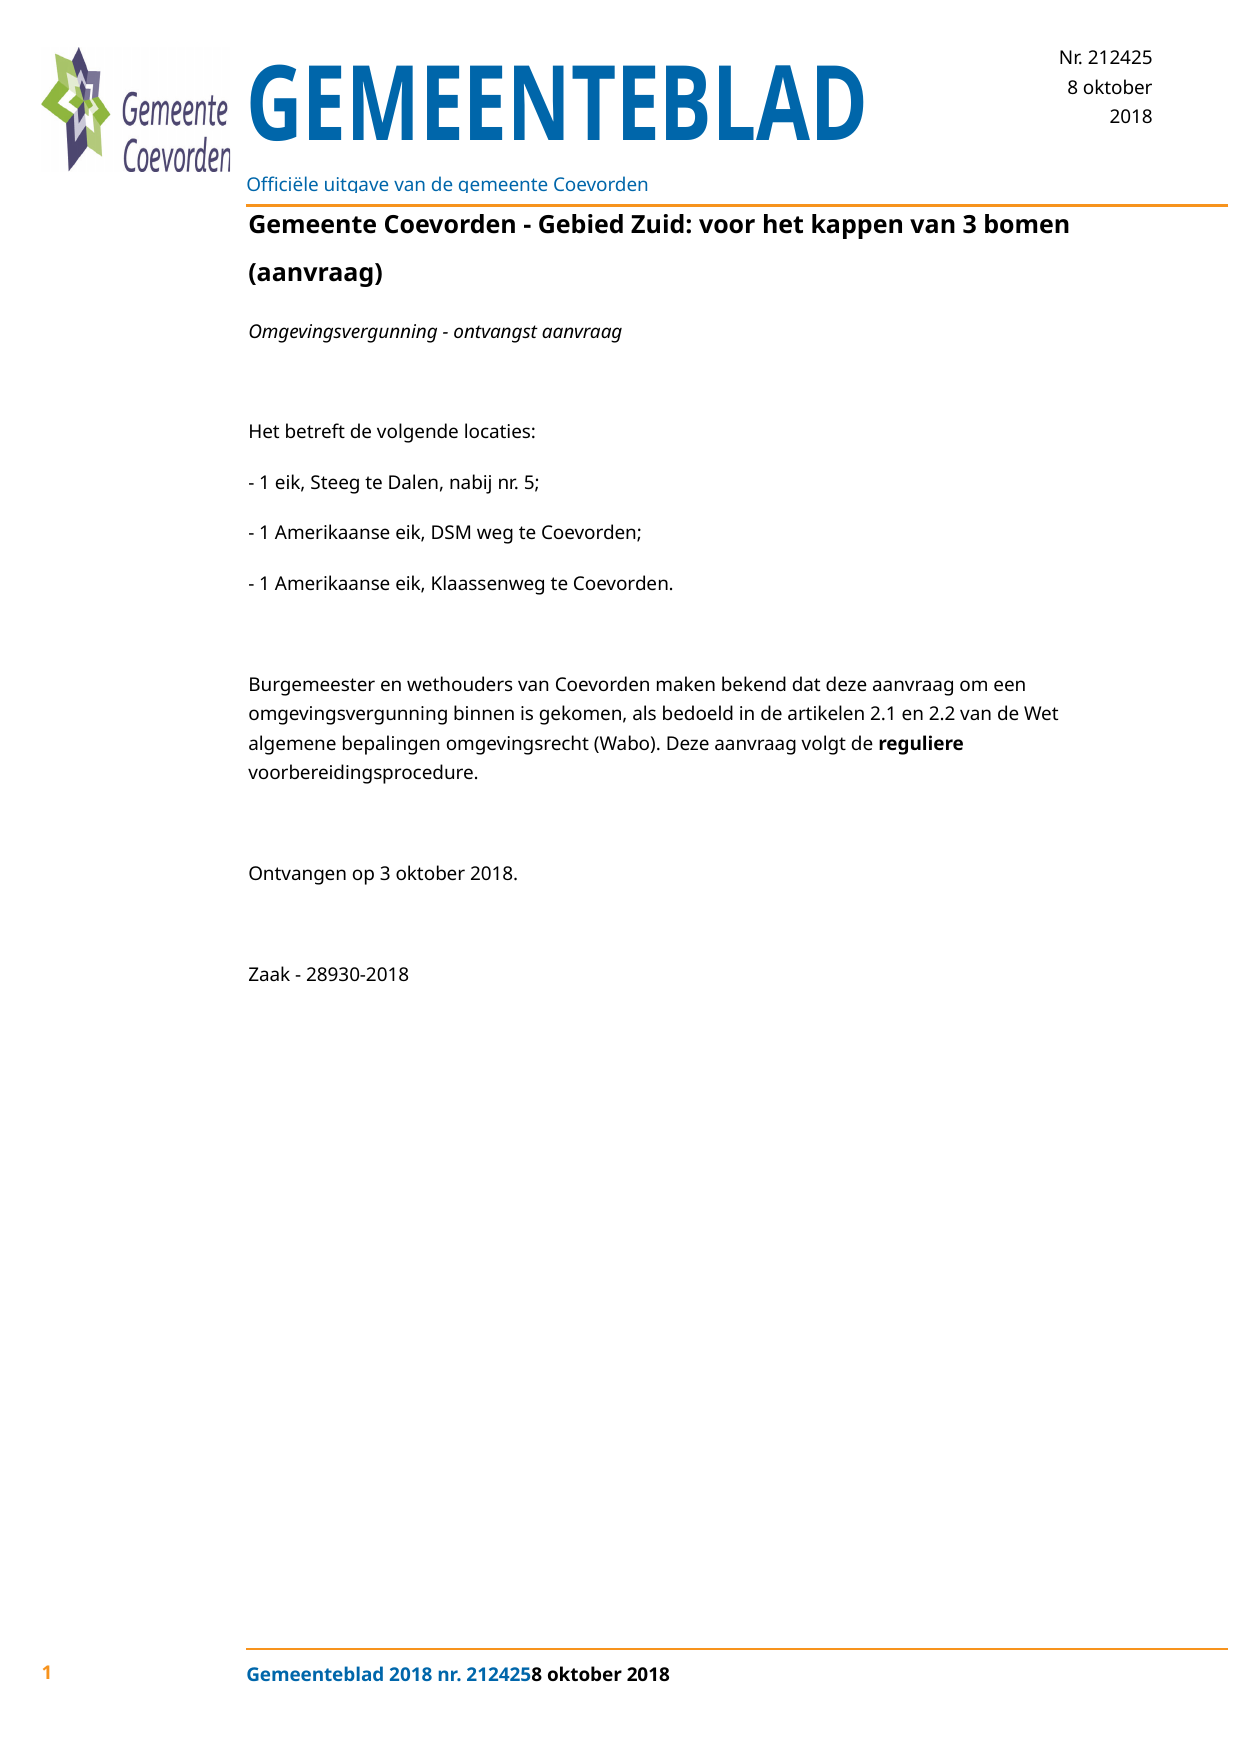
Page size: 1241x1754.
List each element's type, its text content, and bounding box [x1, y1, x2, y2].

text Zaak - 28930-2018 [248, 961, 1152, 987]
text Gemeente Coevorden - Gebied Zuid: voor het kappen van 3 bomen (aanvraag) [248, 207, 1152, 288]
text - 1 eik, Steeg te Dalen, nabij nr. 5; [248, 469, 1152, 495]
text Het betreft de volgende locaties: [248, 419, 1152, 444]
text Omgevingsvergunning - ontvangst aanvraag [248, 318, 1152, 344]
text Ontvangen op 3 oktober 2018. [248, 860, 1152, 886]
text - 1 Amerikaanse eik, DSM weg te Coevorden; [248, 519, 1152, 545]
picture [41, 47, 231, 172]
text - 1 Amerikaanse eik, Klaassenweg te Coevorden. [248, 570, 1152, 596]
text Burgemeester en wethouders van Coevorden maken bekend dat deze aanvraag om een omgevingsvergunning binnen is gekomen, als bedoeld in de artikelen 2.1 en 2.2 van de Wet algemene bepalingen omgevingsrecht (Wabo). Deze aanvraag volgt de reguliere voorbereidingsprocedure. [248, 671, 1152, 785]
